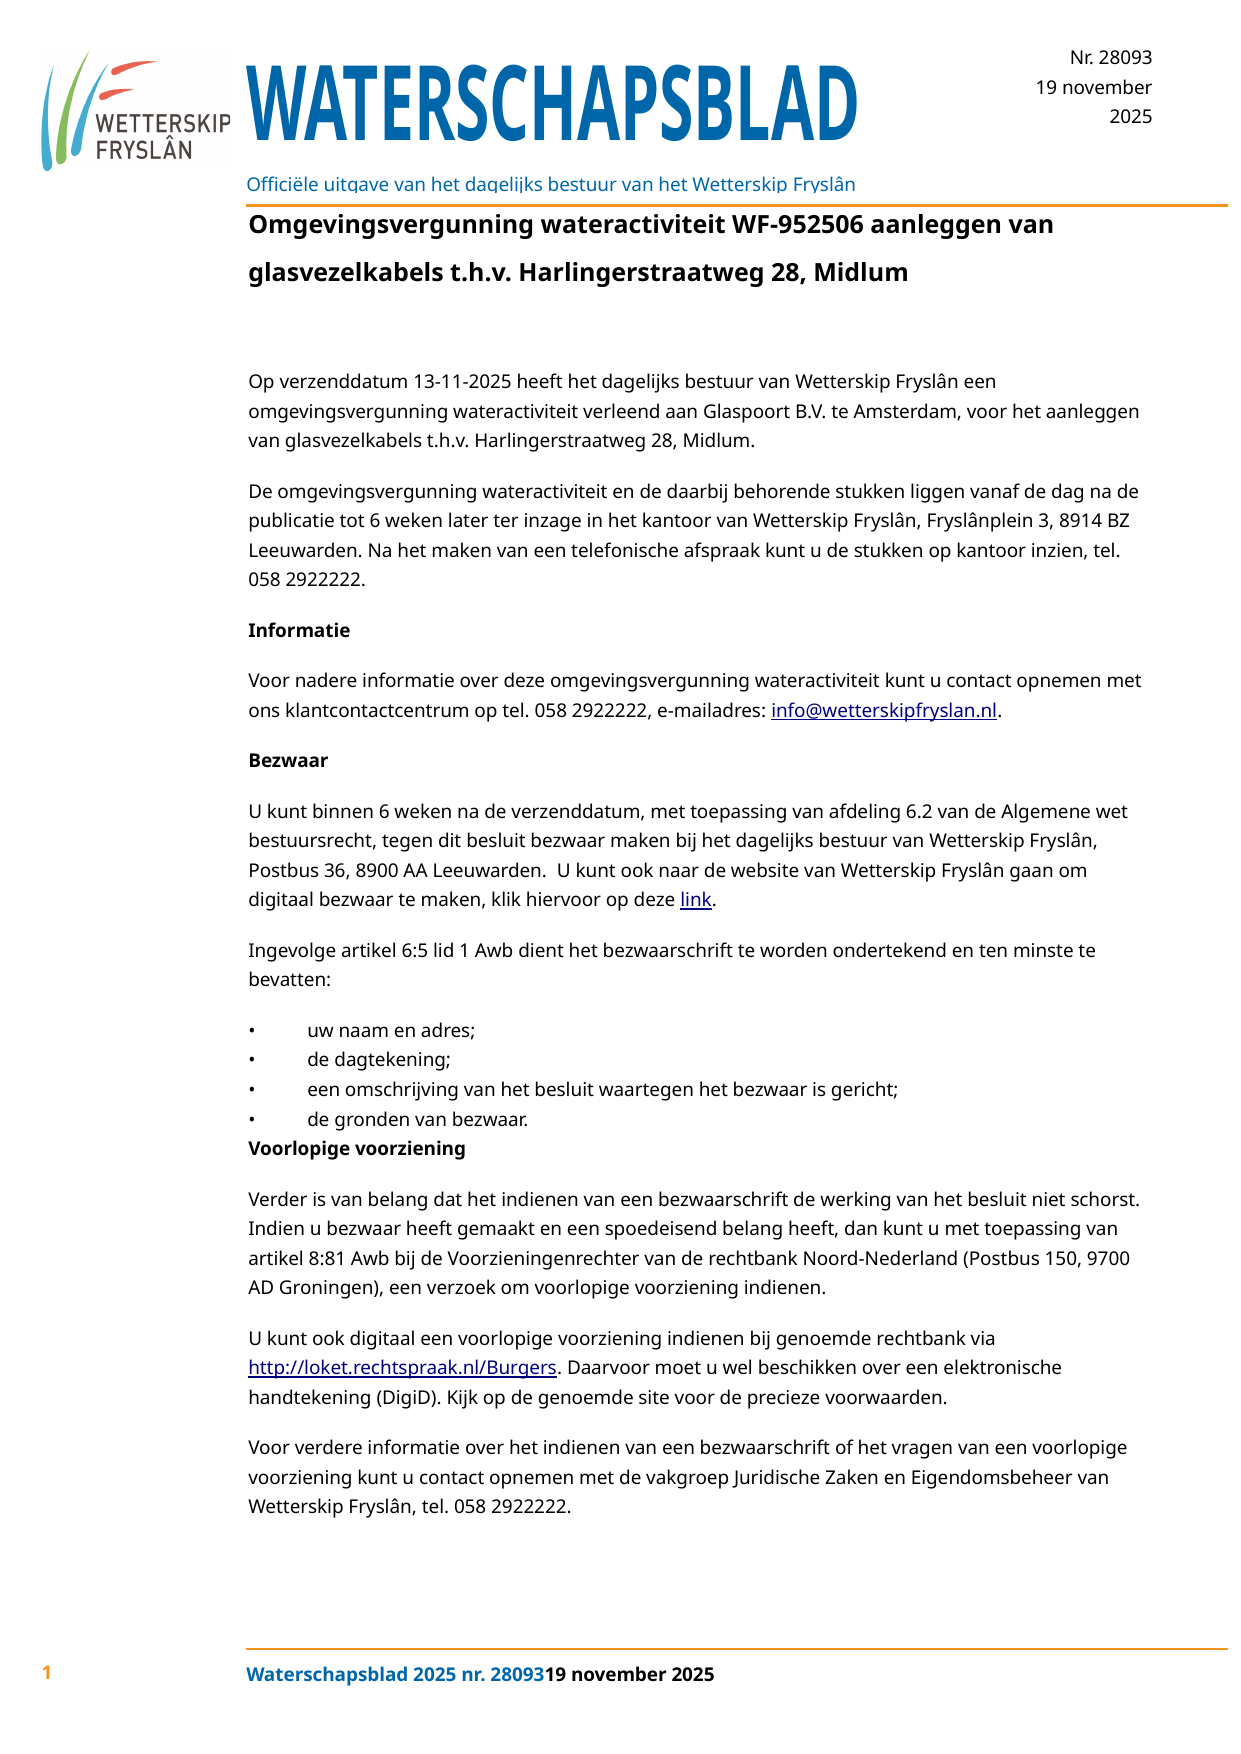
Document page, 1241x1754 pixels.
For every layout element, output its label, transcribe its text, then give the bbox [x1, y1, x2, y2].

text De omgevingsvergunning wateractiviteit en de daarbij behorende stukken liggen vanaf de dag na de publicatie tot 6 weken later ter inzage in het kantoor van Wetterskip Fryslân, Fryslânplein 3, 8914 BZ Leeuwarden. Na het maken van een telefonische afspraak kunt u de stukken op kantoor inzien, tel. 058 2922222. [248, 478, 1152, 592]
text Informatie [248, 617, 1152, 643]
text U kunt ook digitaal een voorlopige voorziening indienen bij genoemde rechtbank via http://loket.rechtspraak.nl/Burgers. Daarvoor moet u wel beschikken over een elektronische handtekening (DigiD). Kijk op de genoemde site voor de precieze voorwaarden. [248, 1325, 1152, 1410]
text Voor nadere informatie over deze omgevingsvergunning wateractiviteit kunt u contact opnemen met ons klantcontactcentrum op tel. 058 2922222, e-mailadres: info@wetterskipfryslan.nl. [248, 667, 1152, 723]
list een omschrijving van het besluit waartegen het bezwaar is gericht; [248, 1076, 1152, 1102]
list uw naam en adres; [248, 1017, 1152, 1043]
text Op verzenddatum 13-11-2025 heeft het dagelijks bestuur van Wetterskip Fryslân een omgevingsvergunning wateractiviteit verleend aan Glaspoort B.V. te Amsterdam, voor het aanleggen van glasvezelkabels t.h.v. Harlingerstraatweg 28, Midlum. [248, 368, 1152, 453]
text U kunt binnen 6 weken na de verzenddatum, met toepassing van afdeling 6.2 van de Algemene wet bestuursrecht, tegen dit besluit bezwaar maken bij het dagelijks bestuur van Wetterskip Fryslân, Postbus 36, 8900 AA Leeuwarden. U kunt ook naar de website van Wetterskip Fryslân gaan om digitaal bezwaar te maken, klik hiervoor op deze link. [248, 798, 1152, 912]
picture [41, 47, 231, 172]
text Bezwaar [248, 747, 1152, 773]
list de gronden van bezwaar. [248, 1106, 1152, 1132]
text Voor verdere informatie over het indienen van een bezwaarschrift of het vragen van een voorlopige voorziening kunt u contact opnemen met de vakgroep Juridische Zaken en Eigendomsbeheer van Wetterskip Fryslân, tel. 058 2922222. [248, 1434, 1152, 1519]
list de dagtekening; [248, 1047, 1152, 1072]
text Omgevingsvergunning wateractiviteit WF-952506 aanleggen van glasvezelkabels t.h.v. Harlingerstraatweg 28, Midlum [248, 207, 1152, 288]
text Voorlopige voorziening [248, 1135, 1152, 1161]
text Verder is van belang dat het indienen van een bezwaarschrift de werking van het besluit niet schorst. Indien u bezwaar heeft gemaakt en een spoedeisend belang heeft, dan kunt u met toepassing van artikel 8:81 Awb bij de Voorzieningenrechter van de rechtbank Noord-Nederland (Postbus 150, 9700 AD Groningen), een verzoek om voorlopige voorziening indienen. [248, 1186, 1152, 1300]
text Ingevolge artikel 6:5 lid 1 Awb dient het bezwaarschrift te worden ondertekend en ten minste te bevatten: [248, 937, 1152, 992]
